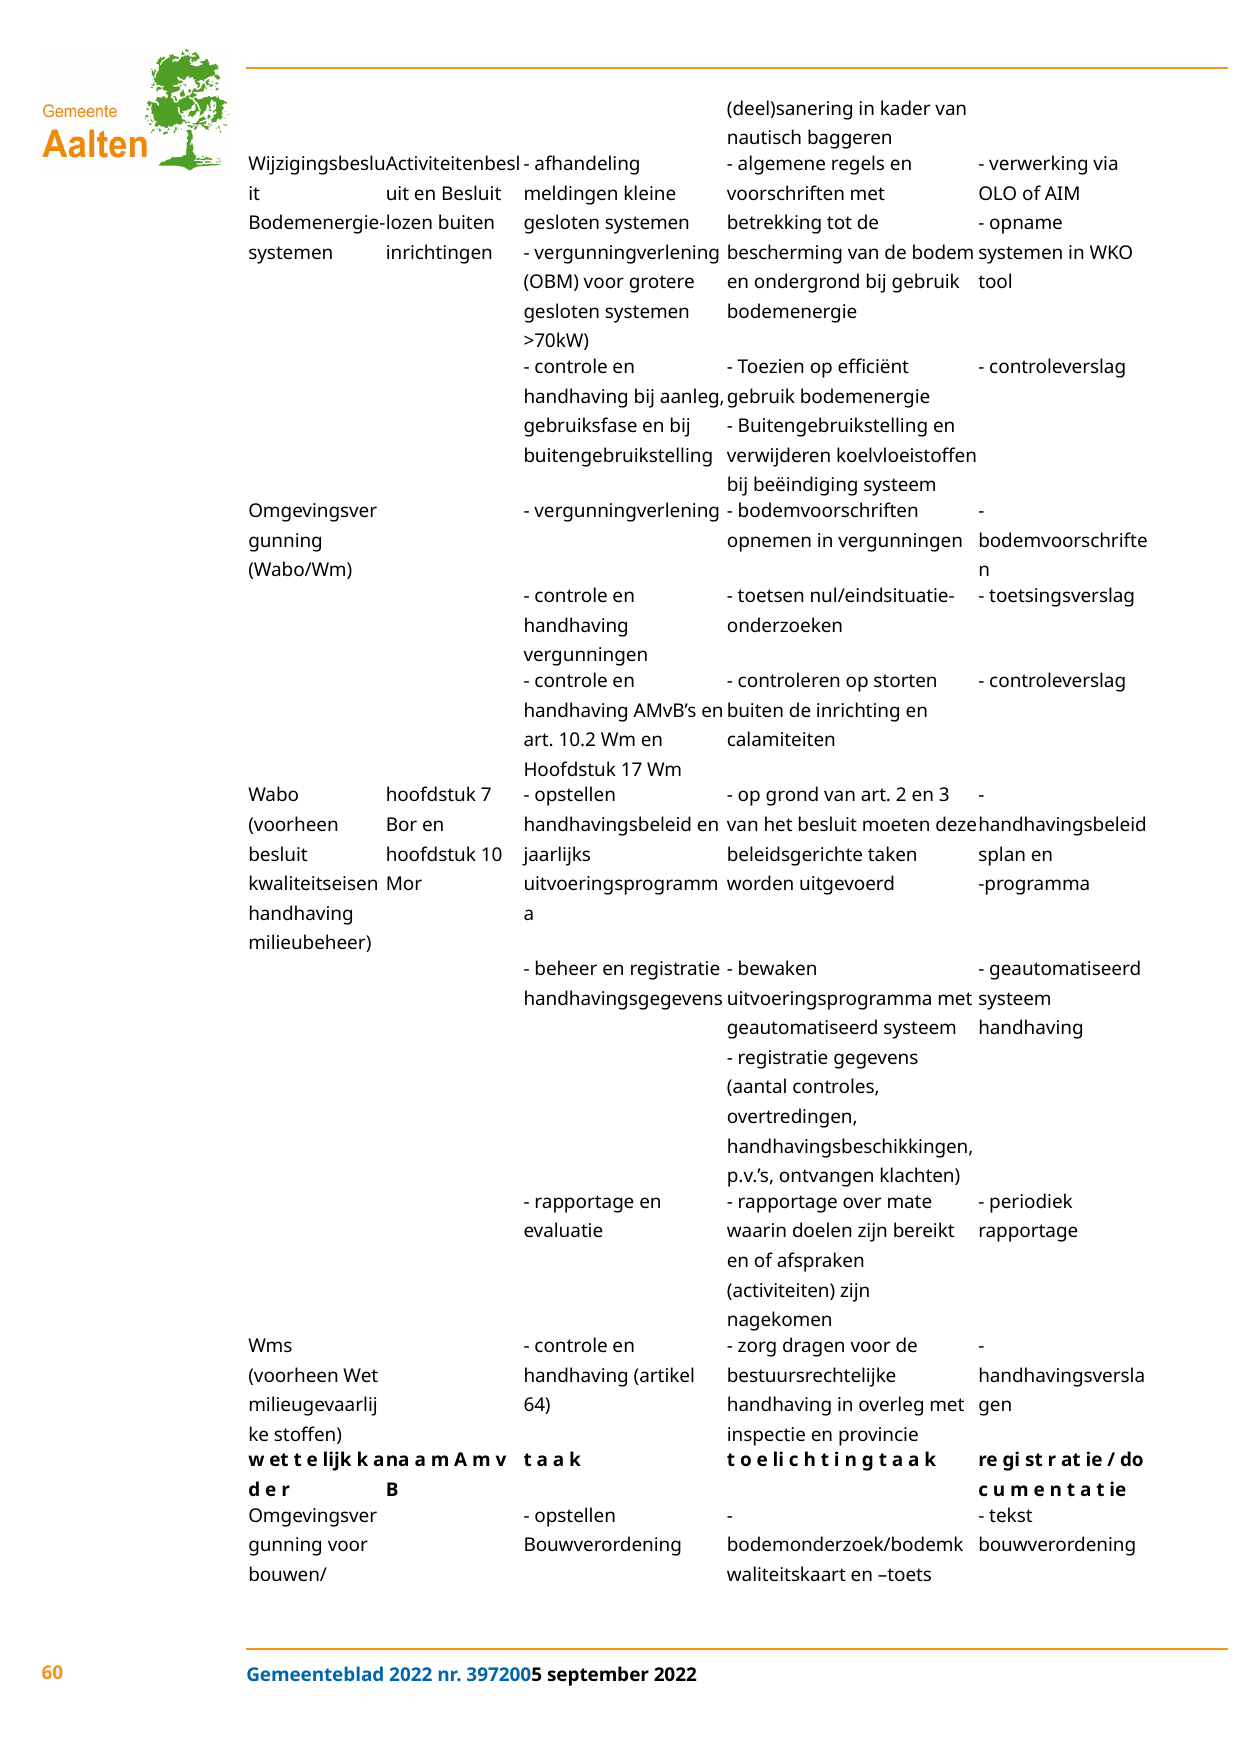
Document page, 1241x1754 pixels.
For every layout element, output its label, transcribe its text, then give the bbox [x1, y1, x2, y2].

table_cell - controleren op storten buiten de inrichting en calamiteiten [727, 667, 978, 782]
table_cell - controleverslag [978, 353, 1152, 497]
table_cell [978, 95, 1152, 150]
table_cell - bodemvoorschriften opnemen in vergunningen [727, 498, 978, 582]
table_cell [386, 1502, 523, 1587]
table_cell - toetsen nul/eindsituatie-onderzoeken [727, 582, 978, 667]
table_cell - geautomatiseerd systeem handhaving [978, 955, 1152, 1188]
table_cell - bodemvoorschriften [978, 498, 1152, 582]
table_cell [386, 353, 523, 497]
table_cell - rapportage over mate waarin doelen zijn bereikt en of afspraken (activiteiten) zijn nagekomen [727, 1188, 978, 1332]
table_cell - controle en handhaving AMvB’s en art. 10.2 Wm en Hoofdstuk 17 Wm [523, 667, 727, 782]
table_cell - zorg dragen voor de bestuursrechtelijke handhaving in overleg met inspectie en provincie [727, 1332, 978, 1447]
table_cell - bodemonderzoek/bodemkwaliteitskaart en –toets [727, 1502, 978, 1587]
table_cell hoofdstuk 7 Bor en hoofdstuk 10 Mor [386, 782, 523, 955]
table_cell - opstellen handhavingsbeleid en jaarlijks uitvoeringsprogramma [523, 782, 727, 955]
table_cell [386, 1332, 523, 1447]
table_cell w et t e lijk k a d e r [248, 1447, 386, 1502]
table_cell re gi st r at ie / do c u m e n t a t ie [978, 1447, 1152, 1502]
table_cell - handhavingsbeleidsplan en -programma [978, 782, 1152, 955]
table_cell - controle en handhaving bij aanleg, gebruiksfase en bij buitengebruikstelling [523, 353, 727, 497]
table_cell - rapportage en evaluatie [523, 1188, 727, 1332]
table_cell - verwerking via OLO of AIM - opname systemen in WKO tool [978, 150, 1152, 353]
table_cell - bewaken uitvoeringsprogramma met geautomatiseerd systeem - registratie gegevens (aantal controles, overtredingen, handhavingsbeschikkingen, p.v.’s, ontvangen klachten) [727, 955, 978, 1188]
table_cell Wms (voorheen Wet milieugevaarlijke stoffen) [248, 1332, 386, 1447]
table_cell - algemene regels en voorschriften met betrekking tot de bescherming van de bodem en ondergrond bij gebruik bodemenergie [727, 150, 978, 353]
table_cell [386, 498, 523, 582]
table_cell - afhandeling meldingen kleine gesloten systemen - vergunningverlening (OBM) voor grotere gesloten systemen >70kW) [523, 150, 727, 353]
table_cell [248, 95, 386, 150]
table_cell - toetsingsverslag [978, 582, 1152, 667]
table_cell [523, 95, 727, 150]
table_cell Activiteitenbesluit en Besluit lozen buiten inrichtingen [386, 150, 523, 353]
table_cell - tekst bouwverordening [978, 1502, 1152, 1587]
table_cell t a a k [523, 1447, 727, 1502]
table_cell - handhavingsverslagen [978, 1332, 1152, 1447]
table_cell Omgevingsvergunning voor bouwen/ [248, 1502, 386, 1587]
table_cell Wijzigingsbesluit Bodemenergie- systemen [248, 150, 386, 353]
table_cell [386, 955, 523, 1188]
table_cell [248, 1188, 386, 1332]
table_cell - beheer en registratie handhavingsgegevens [523, 955, 727, 1188]
table_cell [248, 955, 386, 1188]
table_cell (deel)sanering in kader van nautisch baggeren [727, 95, 978, 150]
table_cell [386, 582, 523, 667]
table_cell t o e li c h t i n g t a a k [727, 1447, 978, 1502]
table_cell - opstellen Bouwverordening [523, 1502, 727, 1587]
table_cell na a m A m v B [386, 1447, 523, 1502]
table_cell - Toezien op efficiënt gebruik bodemenergie - Buitengebruikstelling en verwijderen koelvloeistoffen bij beëindiging systeem [727, 353, 978, 497]
table_cell - controle en handhaving (artikel 64) [523, 1332, 727, 1447]
table_cell [248, 667, 386, 782]
table_cell - controle en handhaving vergunningen [523, 582, 727, 667]
table_cell [386, 667, 523, 782]
table_cell Wabo (voorheen besluit kwaliteitseisen handhaving milieubeheer) [248, 782, 386, 955]
table_cell [386, 1188, 523, 1332]
table_cell [248, 582, 386, 667]
table_cell - op grond van art. 2 en 3 van het besluit moeten deze beleidsgerichte taken worden uitgevoerd [727, 782, 978, 955]
table_cell - vergunningverlening [523, 498, 727, 582]
table_cell [386, 95, 523, 150]
table_cell [248, 353, 386, 497]
table_cell Omgevingsvergunning (Wabo/Wm) [248, 498, 386, 582]
picture [41, 47, 231, 172]
table_cell - periodiek rapportage [978, 1188, 1152, 1332]
table_cell - controleverslag [978, 667, 1152, 782]
